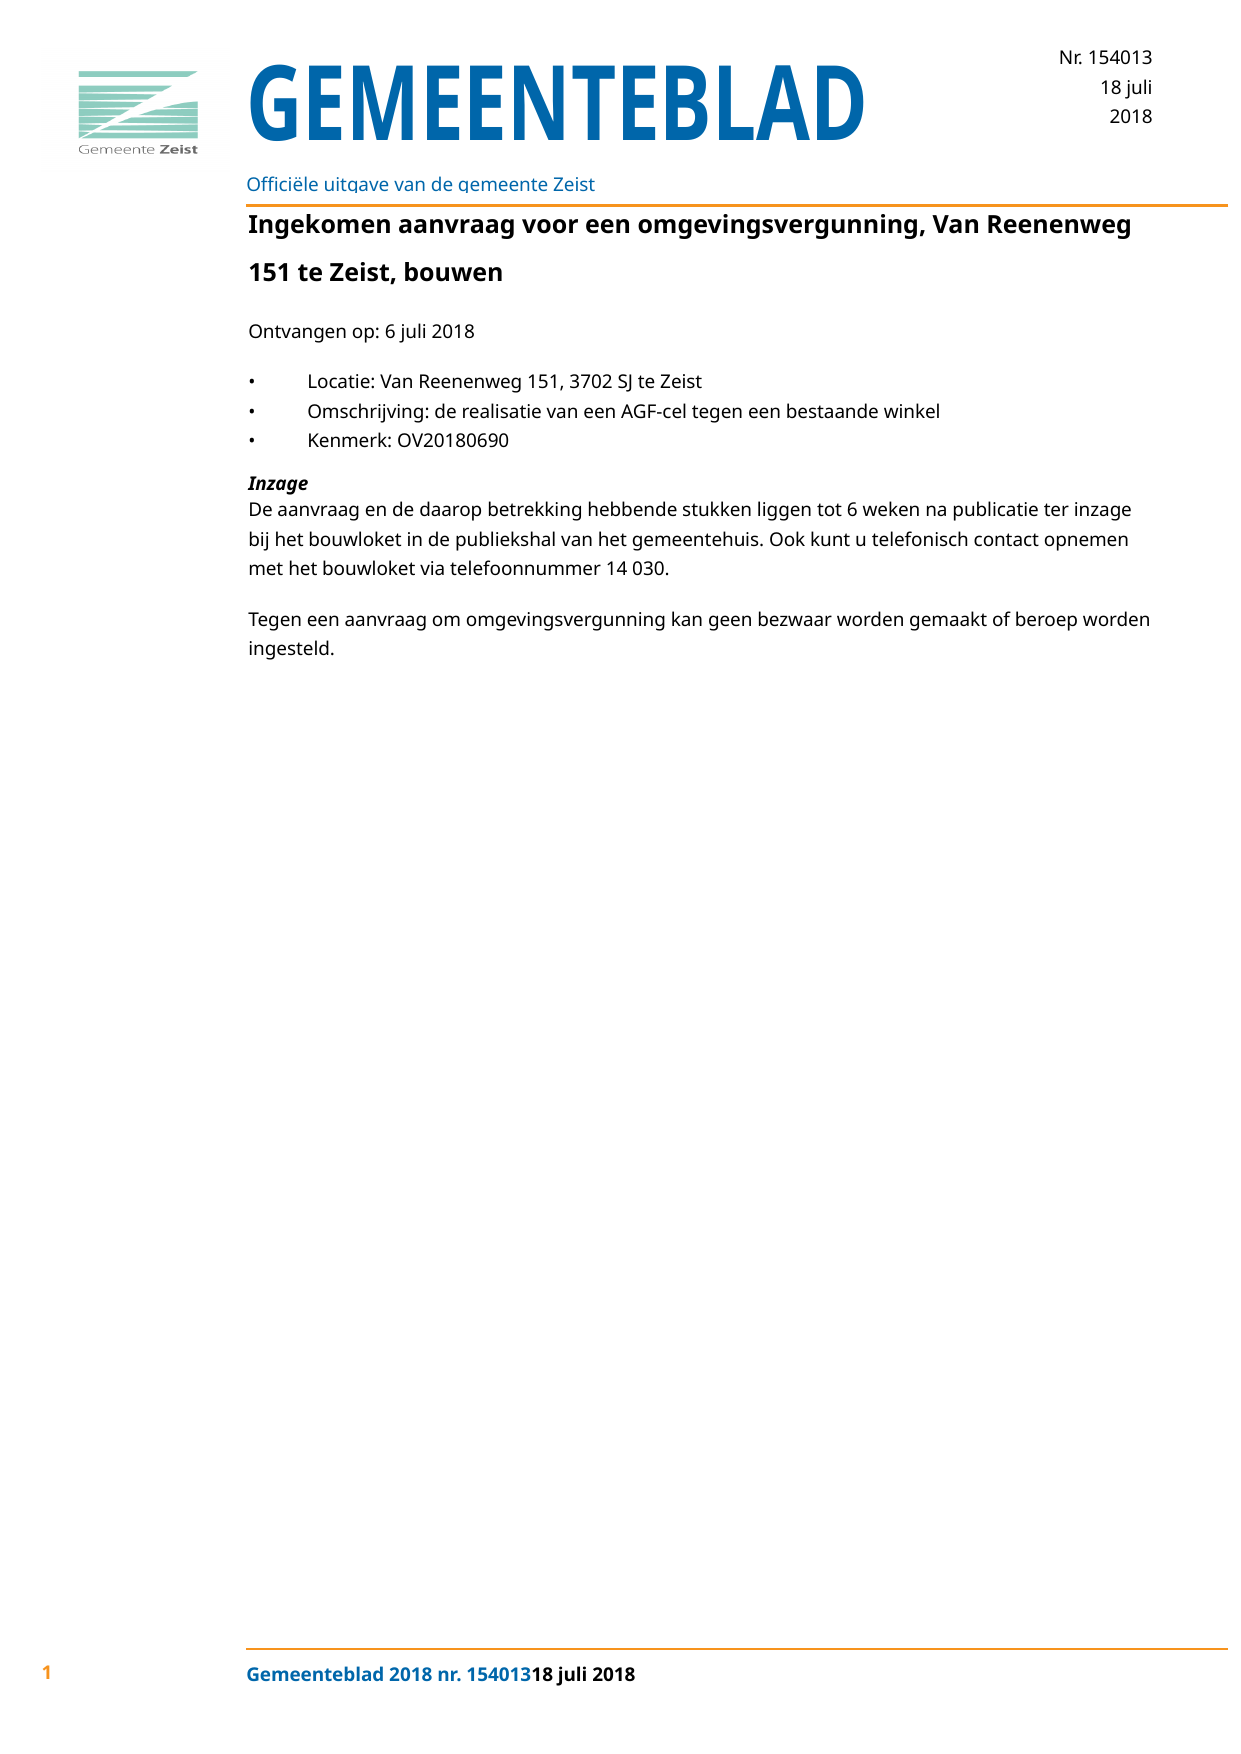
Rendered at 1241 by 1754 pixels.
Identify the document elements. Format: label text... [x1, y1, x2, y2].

text Tegen een aanvraag om omgevingsvergunning kan geen bezwaar worden gemaakt of beroep worden ingesteld. [248, 606, 1152, 661]
text Inzage [248, 471, 1152, 496]
list Omschrijving: de realisatie van een AGF-cel tegen een bestaande winkel [248, 398, 1152, 424]
text Ingekomen aanvraag voor een omgevingsvergunning, Van Reenenweg 151 te Zeist, bouwen [248, 207, 1152, 288]
list Kenmerk: OV20180690 [248, 427, 1152, 453]
text De aanvraag en de daarop betrekking hebbende stukken liggen tot 6 weken na publicatie ter inzage bij het bouwloket in de publiekshal van het gemeentehuis. Ook kunt u telefonisch contact opnemen met het bouwloket via telefoonnummer 14 030. [248, 496, 1152, 581]
picture [41, 47, 231, 172]
text Ontvangen op: 6 juli 2018 [248, 318, 1152, 344]
list Locatie: Van Reenenweg 151, 3702 SJ te Zeist [248, 368, 1152, 394]
